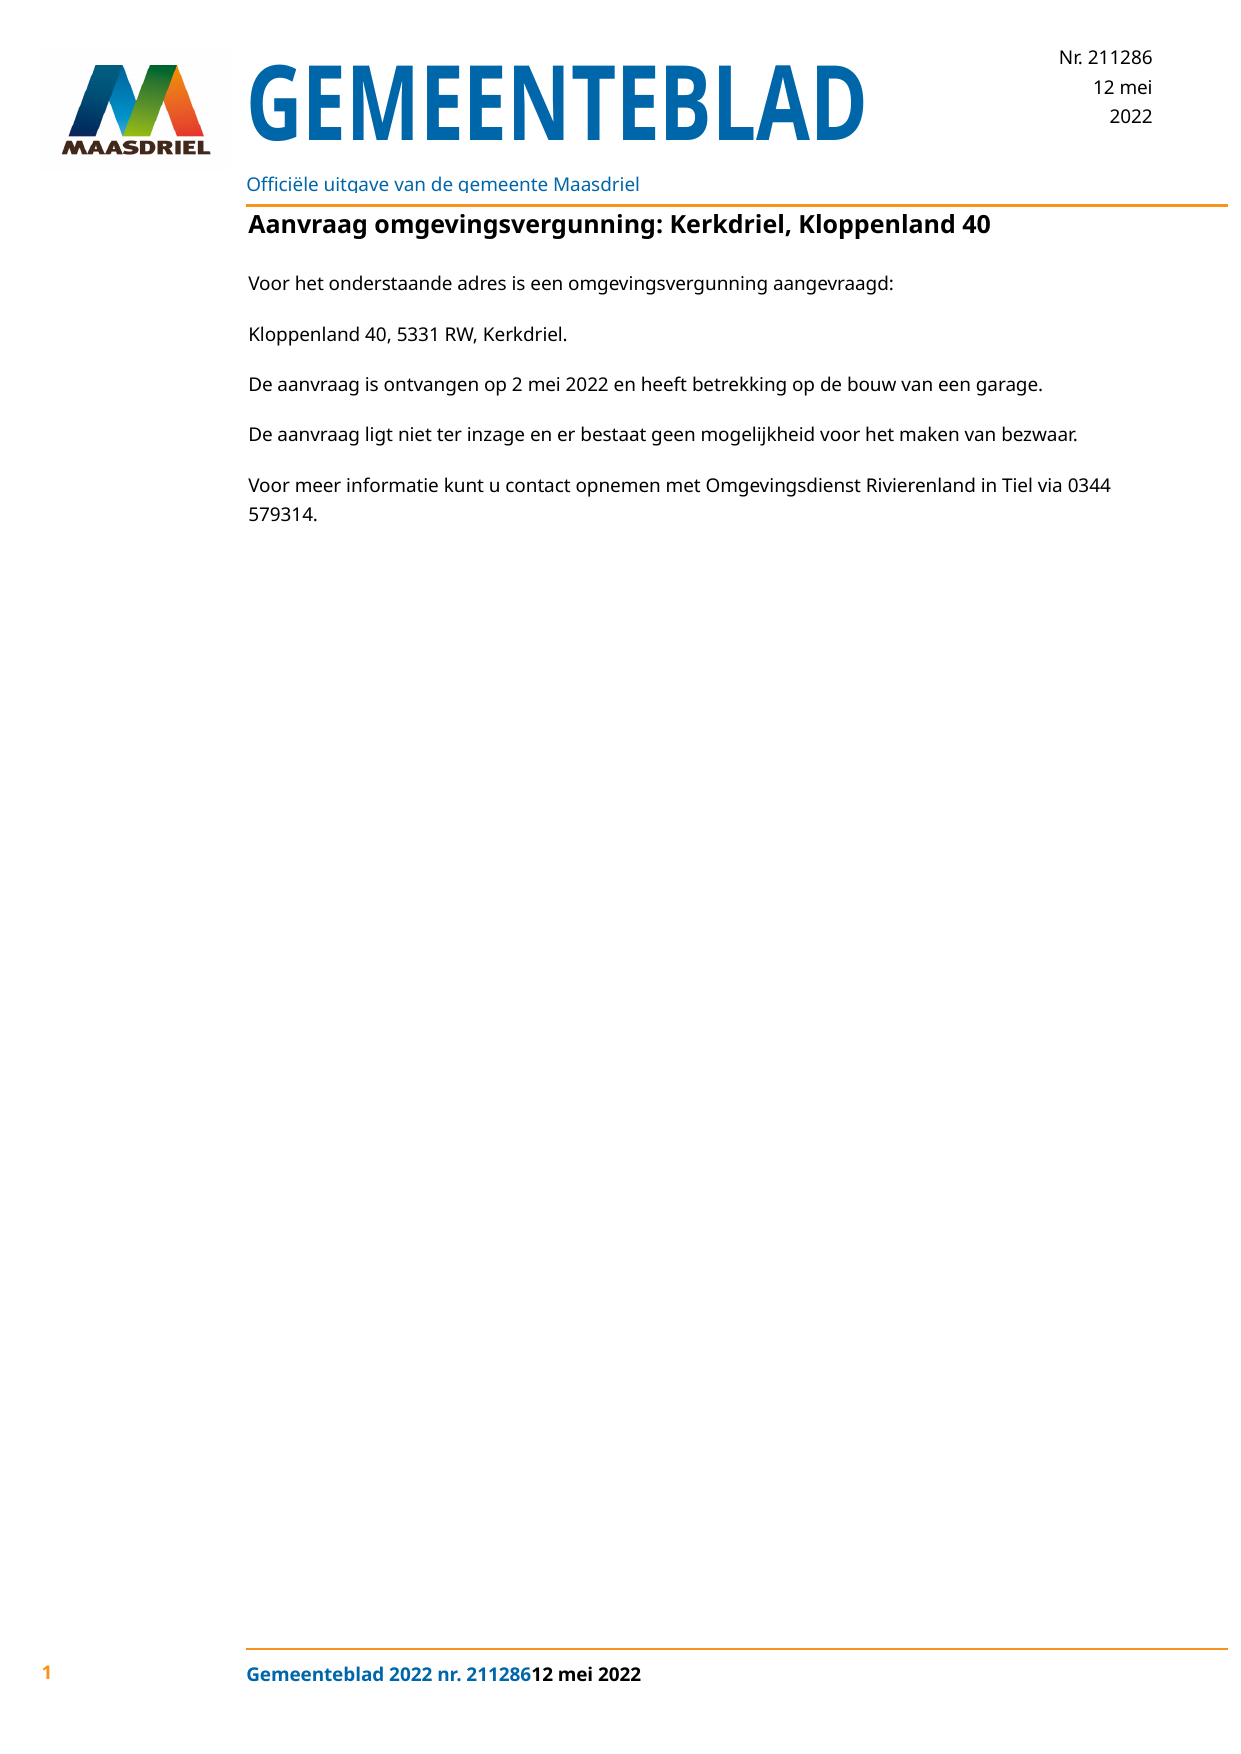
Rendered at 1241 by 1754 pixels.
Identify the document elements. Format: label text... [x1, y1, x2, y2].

text De aanvraag ligt niet ter inzage en er bestaat geen mogelijkheid voor het maken van bezwaar. [248, 422, 1152, 447]
text Kloppenland 40, 5331 RW, Kerkdriel. [248, 321, 1152, 346]
text Voor meer informatie kunt u contact opnemen met Omgevingsdienst Rivierenland in Tiel via 0344 579314. [248, 472, 1152, 527]
text De aanvraag is ontvangen op 2 mei 2022 en heeft betrekking op de bouw van een garage. [248, 371, 1152, 397]
text Voor het onderstaande adres is een omgevingsvergunning aangevraagd: [248, 270, 1152, 296]
text Aanvraag omgevingsvergunning: Kerkdriel, Kloppenland 40 [248, 207, 1152, 241]
picture [41, 47, 231, 172]
